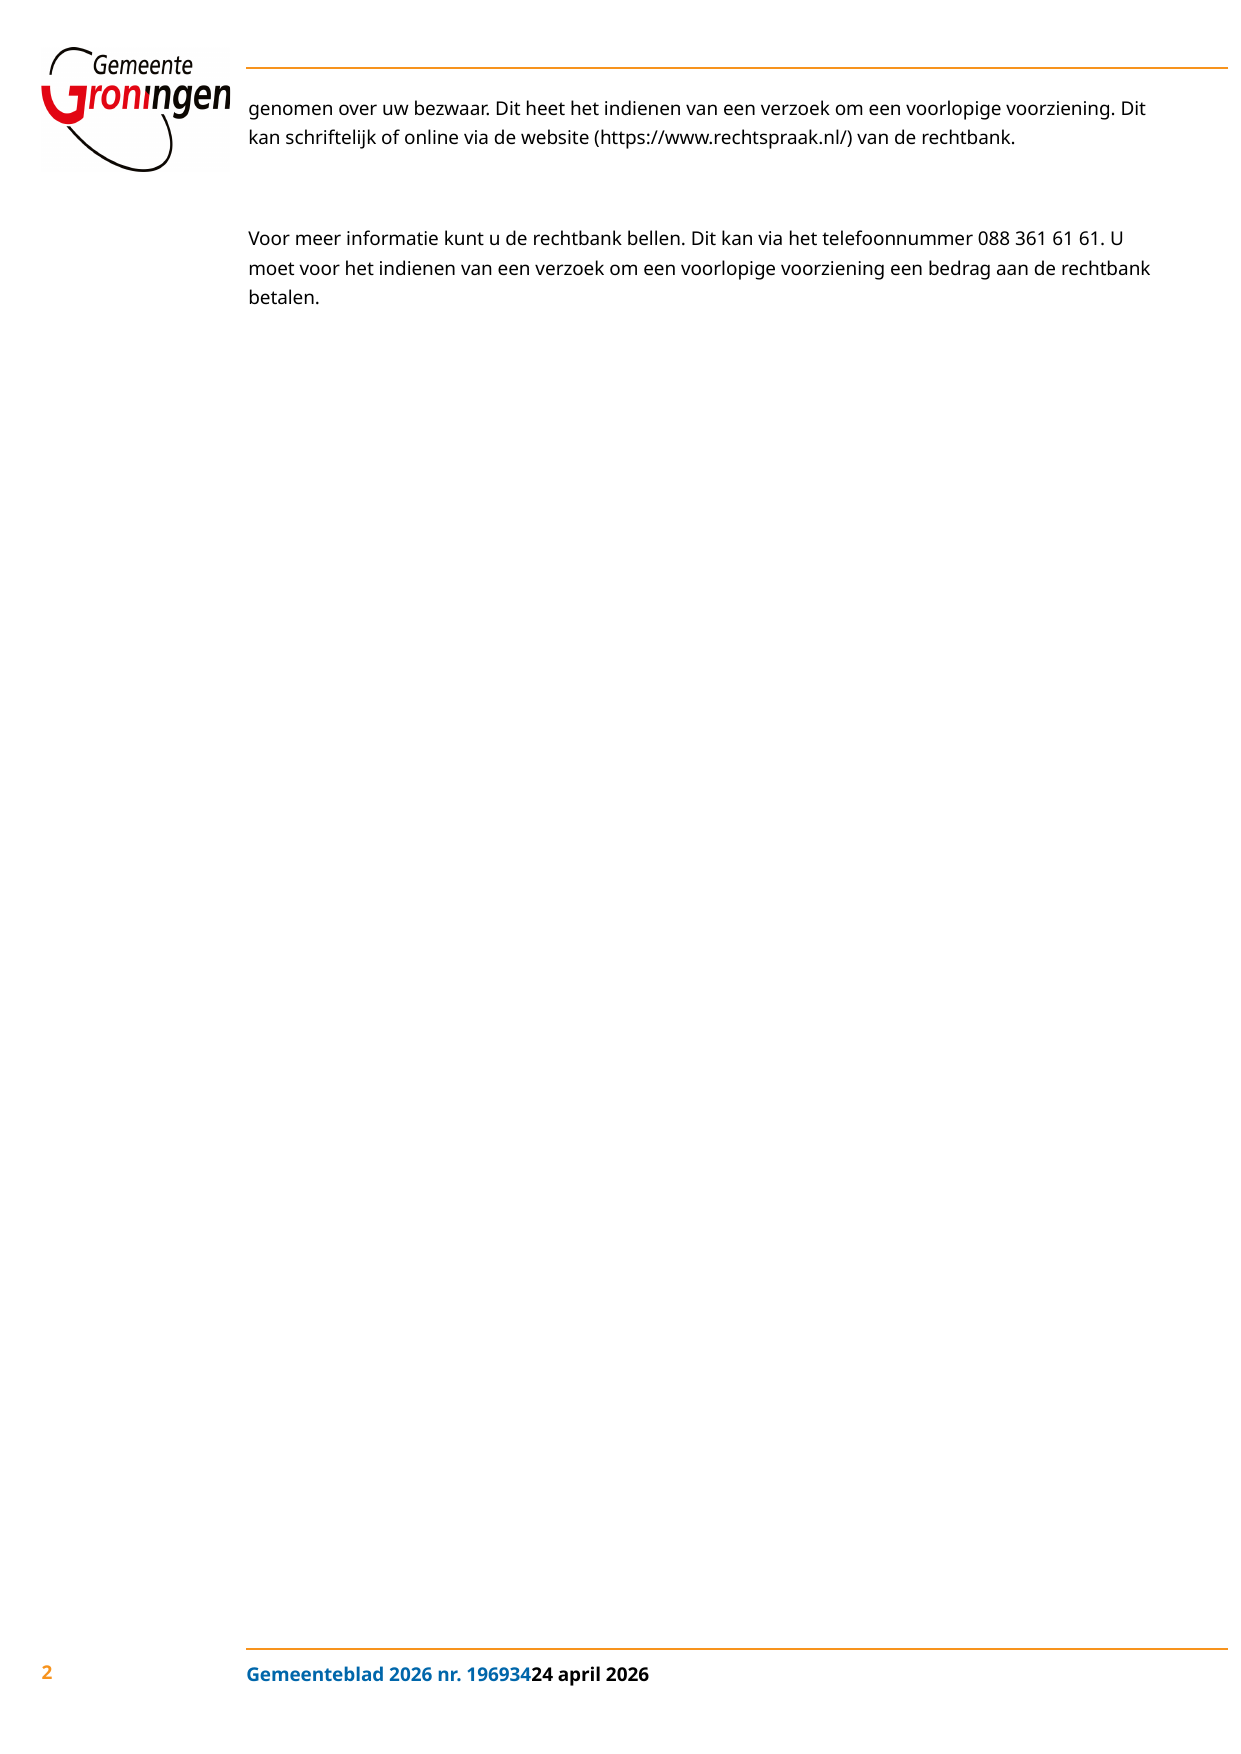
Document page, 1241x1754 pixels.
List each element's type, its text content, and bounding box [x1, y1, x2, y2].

picture [41, 47, 231, 172]
text Voor meer informatie kunt u de rechtbank bellen. Dit kan via het telefoonnummer 088 361 61 61. U moet voor het indienen van een verzoek om een voorlopige voorziening een bedrag aan de rechtbank betalen. [248, 225, 1152, 310]
text genomen over uw bezwaar. Dit heet het indienen van een verzoek om een voorlopige voorziening. Dit kan schriftelijk of online via de website (https://www.rechtspraak.nl/) van de rechtbank. [248, 95, 1152, 150]
